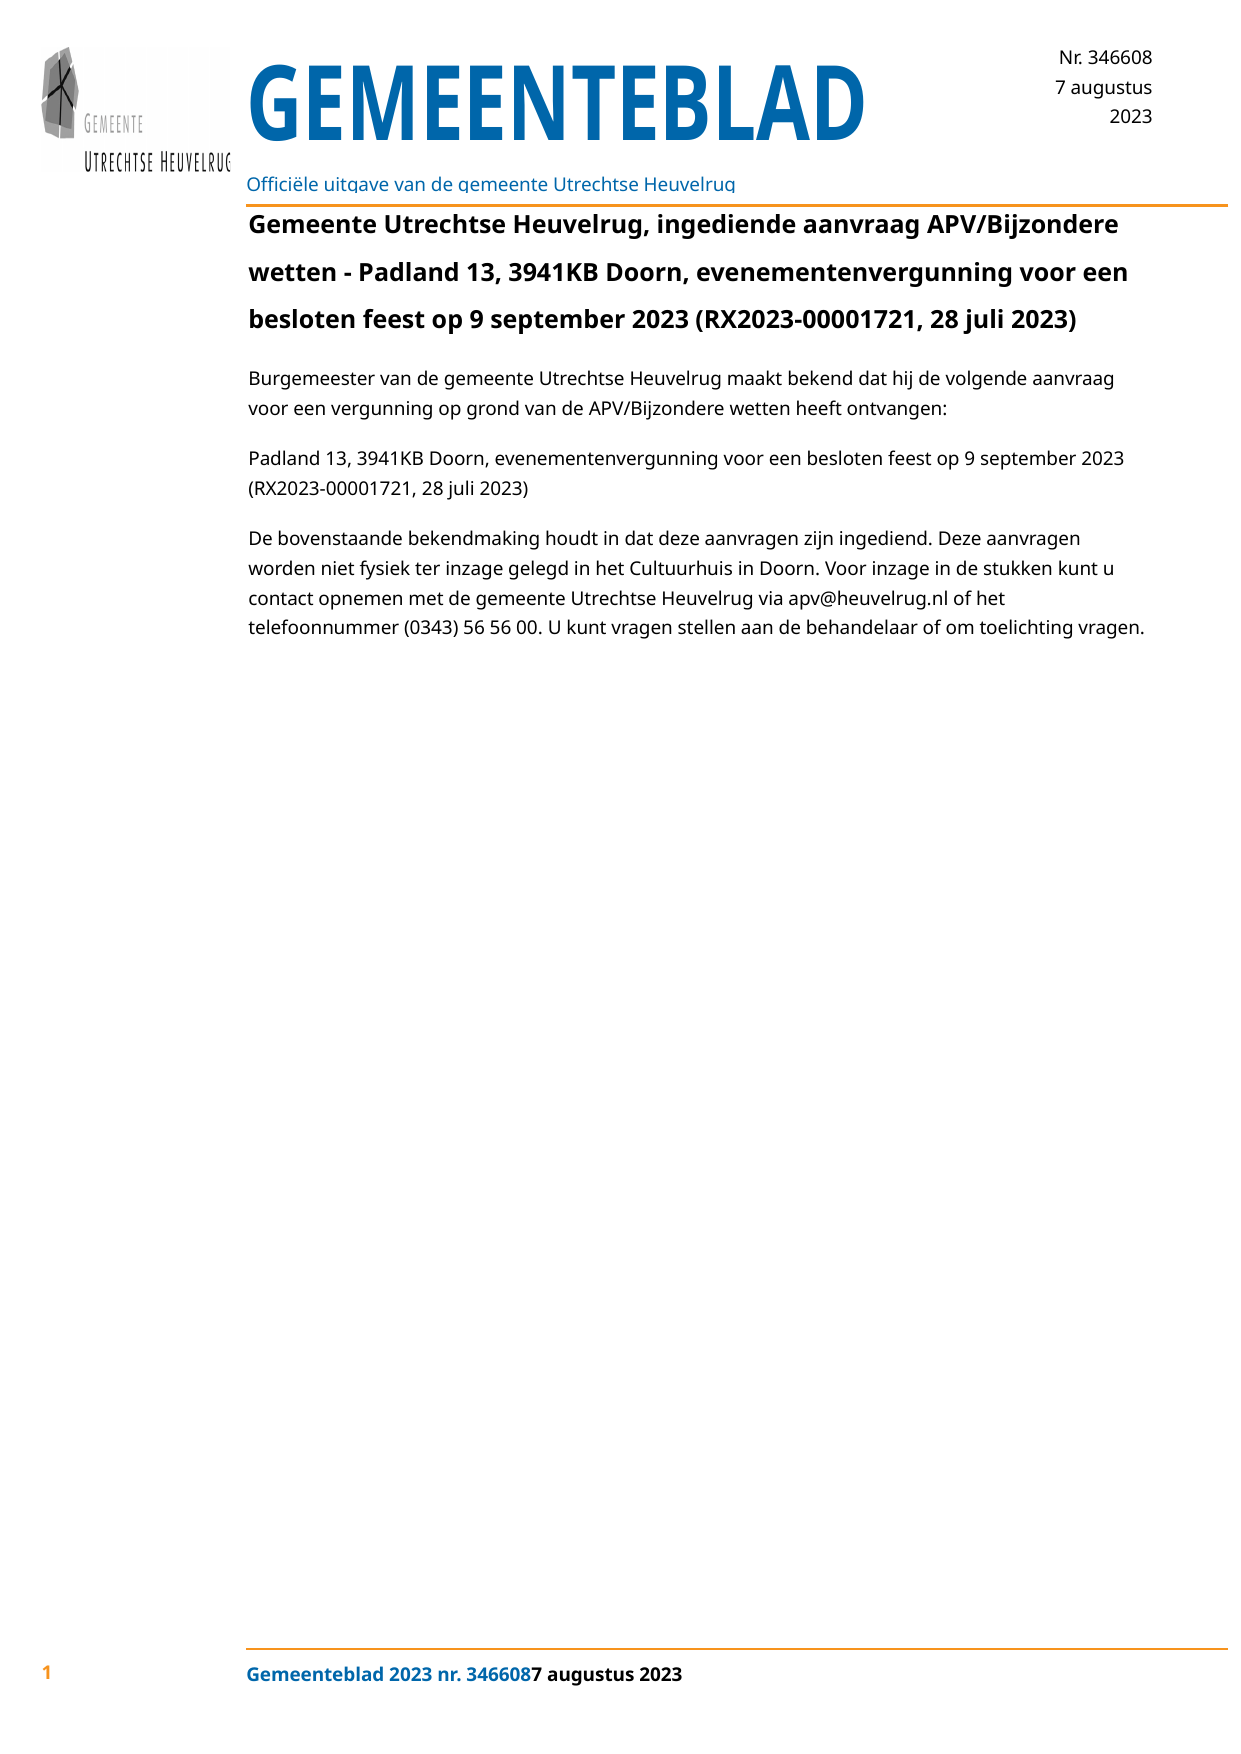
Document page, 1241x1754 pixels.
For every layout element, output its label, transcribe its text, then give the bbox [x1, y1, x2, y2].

picture [41, 47, 231, 172]
text Burgemeester van de gemeente Utrechtse Heuvelrug maakt bekend dat hij de volgende aanvraag voor een vergunning op grond van de APV/Bijzondere wetten heeft ontvangen: [248, 366, 1152, 421]
text Padland 13, 3941KB Doorn, evenementenvergunning voor een besloten feest op 9 september 2023 (RX2023-00001721, 28 juli 2023) [248, 446, 1152, 501]
text Gemeente Utrechtse Heuvelrug, ingediende aanvraag APV/Bijzondere wetten - Padland 13, 3941KB Doorn, evenementenvergunning voor een besloten feest op 9 september 2023 (RX2023-00001721, 28 juli 2023) [248, 207, 1152, 336]
text De bovenstaande bekendmaking houdt in dat deze aanvragen zijn ingediend. Deze aanvragen worden niet fysiek ter inzage gelegd in het Cultuurhuis in Doorn. Voor inzage in de stukken kunt u contact opnemen met de gemeente Utrechtse Heuvelrug via apv@heuvelrug.nl of het telefoonnummer (0343) 56 56 00. U kunt vragen stellen aan de behandelaar of om toelichting vragen. [248, 526, 1152, 640]
